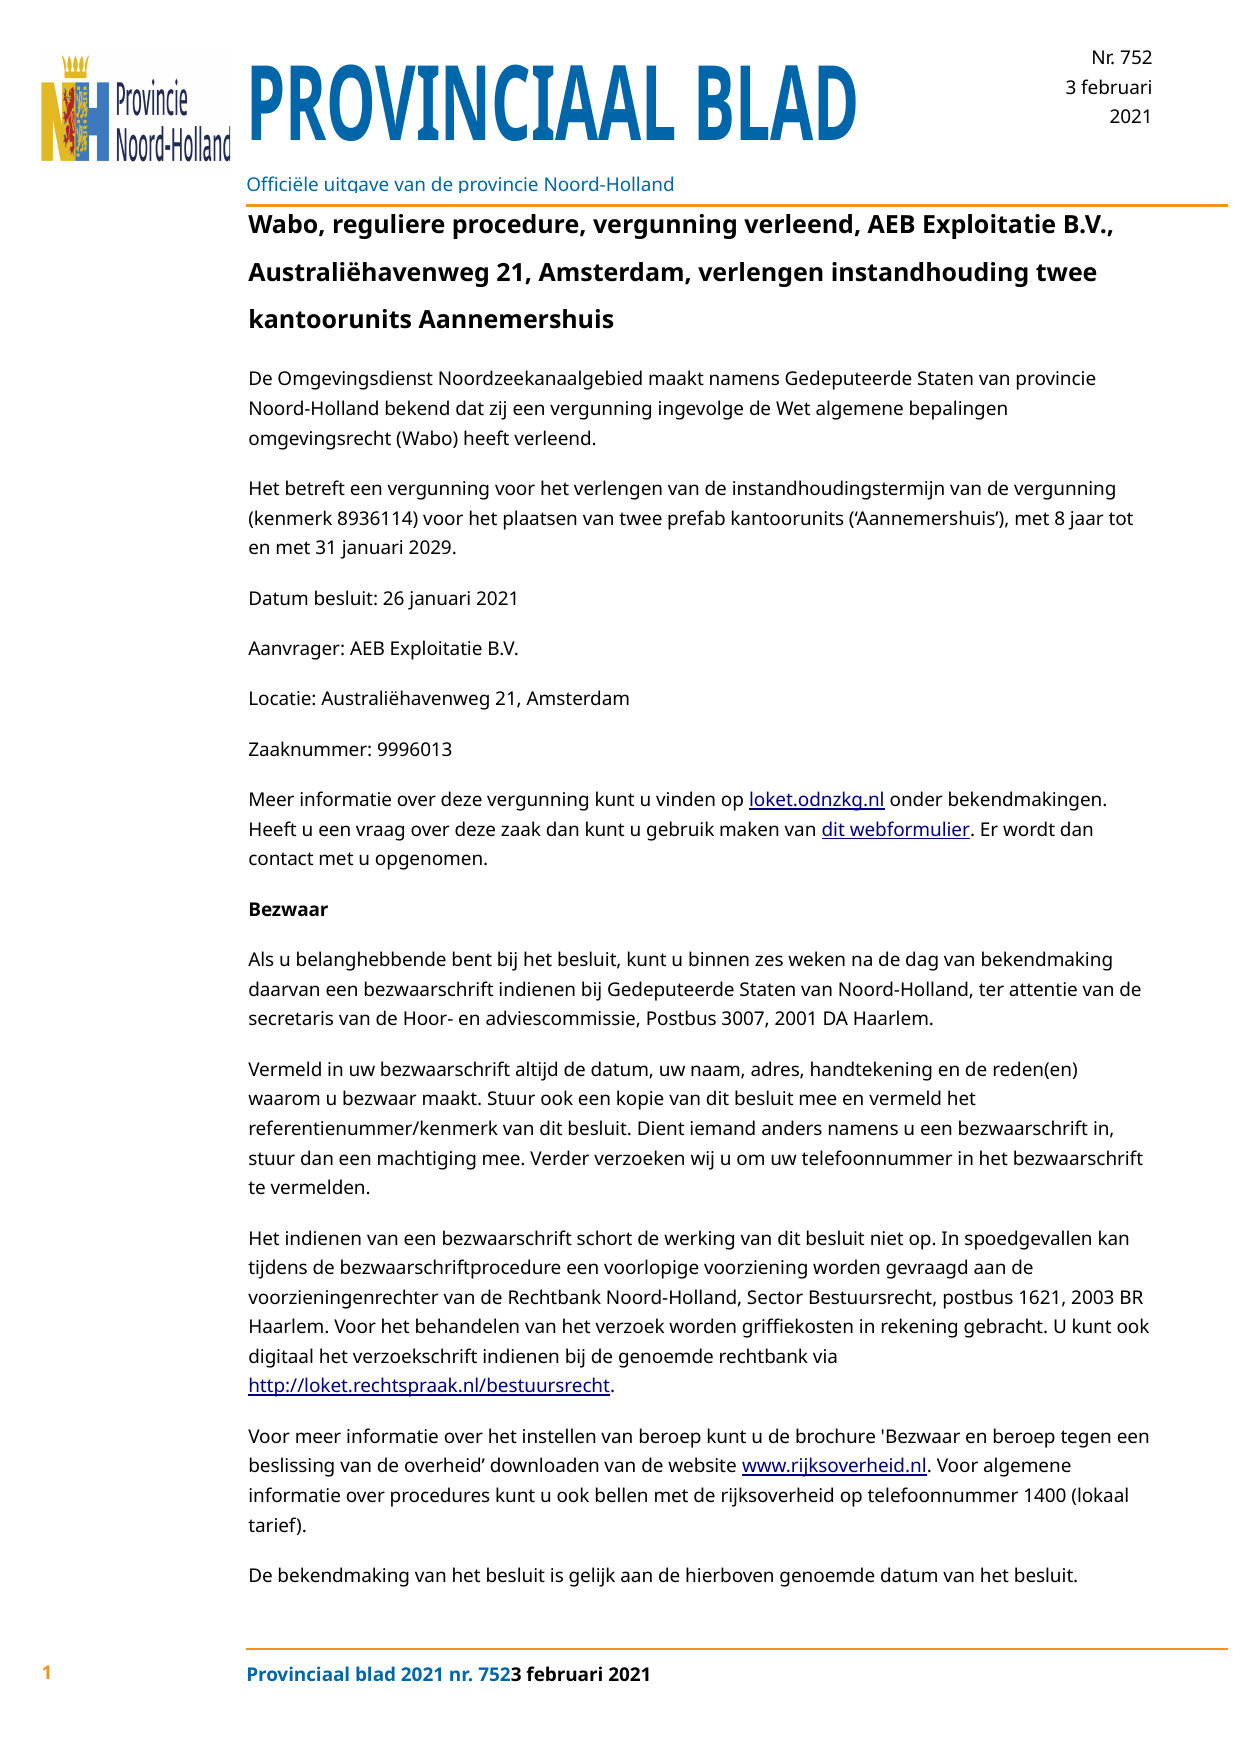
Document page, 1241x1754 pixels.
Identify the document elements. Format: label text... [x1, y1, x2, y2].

text Het betreft een vergunning voor het verlengen van de instandhoudingstermijn van de vergunning (kenmerk 8936114) voor het plaatsen van twee prefab kantoorunits (‘Aannemershuis’), met 8 jaar tot en met 31 januari 2029. [248, 475, 1152, 560]
text De bekendmaking van het besluit is gelijk aan de hierboven genoemde datum van het besluit. [248, 1562, 1152, 1588]
text Het indienen van een bezwaarschrift schort de werking van dit besluit niet op. In spoedgevallen kan tijdens de bezwaarschriftprocedure een voorlopige voorziening worden gevraagd aan de voorzieningenrechter van de Rechtbank Noord-Holland, Sector Bestuursrecht, postbus 1621, 2003 BR Haarlem. Voor het behandelen van het verzoek worden griffiekosten in rekening gebracht. U kunt ook digitaal het verzoekschrift indienen bij de genoemde rechtbank via http://loket.rechtspraak.nl/bestuursrecht. [248, 1225, 1152, 1398]
text Locatie: Australiëhavenweg 21, Amsterdam [248, 686, 1152, 711]
text Vermeld in uw bezwaarschrift altijd de datum, uw naam, adres, handtekening en de reden(en) waarom u bezwaar maakt. Stuur ook een kopie van dit besluit mee en vermeld het referentienummer/kenmerk van dit besluit. Dient iemand anders namens u een bezwaarschrift in, stuur dan een machtiging mee. Verder verzoeken wij u om uw telefoonnummer in het bezwaarschrift te vermelden. [248, 1056, 1152, 1200]
text Meer informatie over deze vergunning kunt u vinden op loket.odnzkg.nl onder bekendmakingen. Heeft u een vraag over deze zaak dan kunt u gebruik maken van dit webformulier. Er wordt dan contact met u opgenomen. [248, 786, 1152, 871]
text Wabo, reguliere procedure, vergunning verleend, AEB Exploitatie B.V., Australiëhavenweg 21, Amsterdam, verlengen instandhouding twee kantoorunits Aannemershuis [248, 207, 1152, 336]
picture [41, 47, 231, 172]
text Aanvrager: AEB Exploitatie B.V. [248, 635, 1152, 661]
text Bezwaar [248, 896, 1152, 922]
text Zaaknummer: 9996013 [248, 736, 1152, 762]
text Voor meer informatie over het instellen van beroep kunt u de brochure 'Bezwaar en beroep tegen een beslissing van de overheid’ downloaden van de website www.rijksoverheid.nl. Voor algemene informatie over procedures kunt u ook bellen met de rijksoverheid op telefoonnummer 1400 (lokaal tarief). [248, 1423, 1152, 1537]
text Als u belanghebbende bent bij het besluit, kunt u binnen zes weken na de dag van bekendmaking daarvan een bezwaarschrift indienen bij Gedeputeerde Staten van Noord-Holland, ter attentie van de secretaris van de Hoor- en adviescommissie, Postbus 3007, 2001 DA Haarlem. [248, 946, 1152, 1031]
text Datum besluit: 26 januari 2021 [248, 585, 1152, 610]
text De Omgevingsdienst Noordzeekanaalgebied maakt namens Gedeputeerde Staten van provincie Noord-Holland bekend dat zij een vergunning ingevolge de Wet algemene bepalingen omgevingsrecht (Wabo) heeft verleend. [248, 366, 1152, 450]
